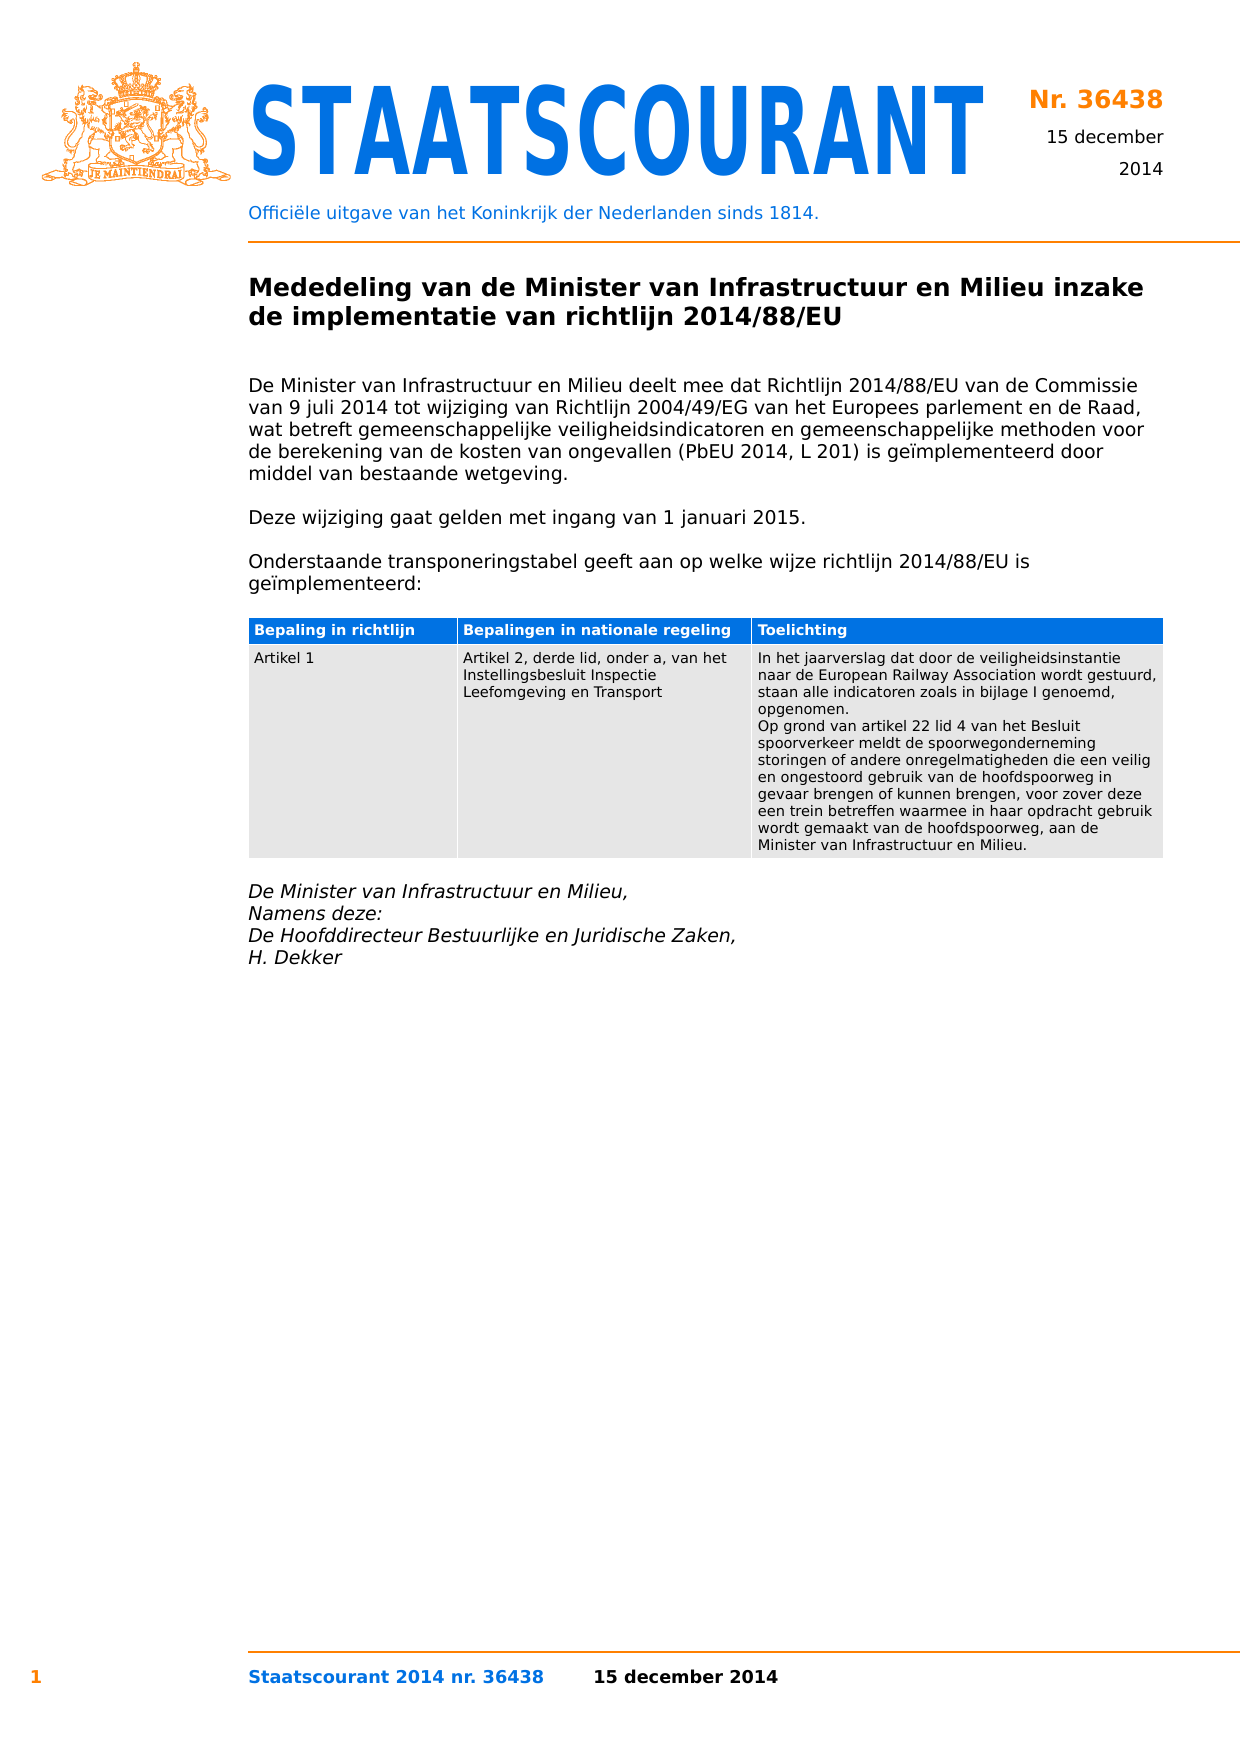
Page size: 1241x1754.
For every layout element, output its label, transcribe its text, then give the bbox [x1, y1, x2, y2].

table_header Bepalingen in nationale regeling [458, 618, 751, 644]
text Onderstaande transponeringstabel geeft aan op welke wijze richtlijn 2014/88/EU is geïmplementeerd: [248, 551, 1163, 595]
table_cell Artikel 1 [249, 645, 457, 858]
text De Minister van Infrastructuur en Milieu, Namens deze: De Hoofddirecteur Bestuurlijke en Juridische Zaken, H. Dekker [248, 881, 1163, 969]
text Deze wijziging gaat gelden met ingang van 1 januari 2015. [248, 507, 1163, 529]
subtitle Mededeling van de Minister van Infrastructuur en Milieu inzake de implementatie van richtlijn 2014/88/EU [248, 273, 1163, 331]
table_cell Officiële uitgave van het Koninkrijk der Nederlanden sinds 1814. [248, 203, 1240, 241]
table_cell 15 december [998, 121, 1240, 153]
table_header [25, 62, 248, 241]
table_cell Artikel 2, derde lid, onder a, van het Instellingsbesluit Inspectie Leefomgeving en Transport [458, 645, 751, 858]
table_header STAATSCOURANT [248, 62, 998, 203]
table_header Nr. 36438 [998, 62, 1240, 121]
table_cell 2014 [998, 153, 1240, 203]
text De Minister van Infrastructuur en Milieu deelt mee dat Richtlijn 2014/88/EU van de Commissie van 9 juli 2014 tot wijziging van Richtlijn 2004/49/EG van het Europees parlement en de Raad, wat betreft gemeenschappelijke veiligheidsindicatoren en gemeenschappelijke methoden voor de berekening van de kosten van ongevallen (PbEU 2014, L 201) is geïmplementeerd door middel van bestaande wetgeving. [248, 375, 1163, 485]
table_header Toelichting [752, 618, 1163, 644]
picture [41, 62, 231, 186]
table_cell In het jaarverslag dat door de veiligheidsinstantie naar de European Railway Association wordt gestuurd, staan alle indicatoren zoals in bijlage I genoemd, opgenomen. Op grond van artikel 22 lid 4 van het Besluit spoorverkeer meldt de spoorwegonderneming storingen of andere onregelmatigheden die een veilig en ongestoord gebruik van de hoofdspoorweg in gevaar brengen of kunnen brengen, voor zover deze een trein betreffen waarmee in haar opdracht gebruik wordt gemaakt van de hoofdspoorweg, aan de Minister van Infrastructuur en Milieu. [752, 645, 1163, 858]
table_header Bepaling in richtlijn [249, 618, 457, 644]
